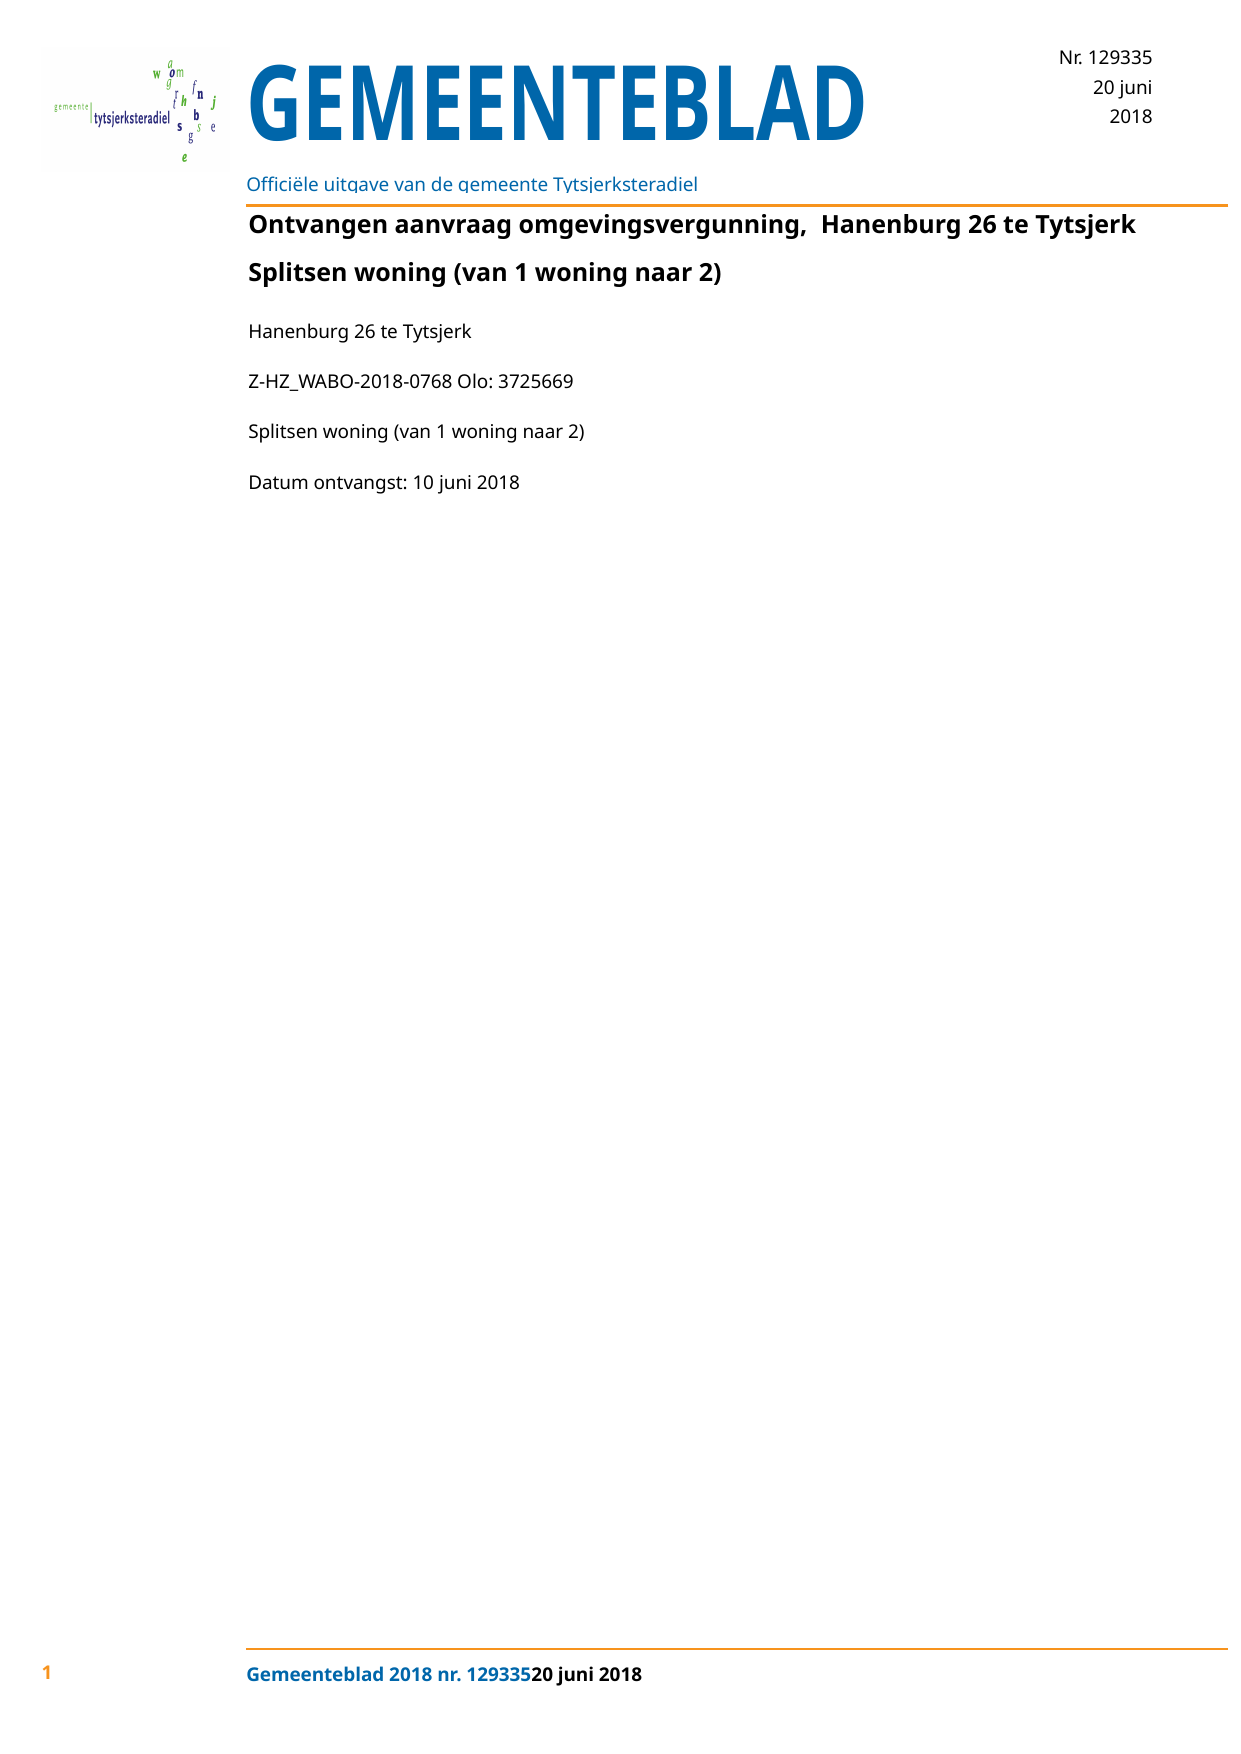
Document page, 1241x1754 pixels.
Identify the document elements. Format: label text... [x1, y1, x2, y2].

text Ontvangen aanvraag omgevingsvergunning, Hanenburg 26 te Tytsjerk Splitsen woning (van 1 woning naar 2) [248, 207, 1152, 288]
text Splitsen woning (van 1 woning naar 2) [248, 419, 1152, 444]
picture [41, 47, 231, 172]
text Datum ontvangst: 10 juni 2018 [248, 469, 1152, 495]
text Hanenburg 26 te Tytsjerk [248, 318, 1152, 344]
text Z-HZ_WABO-2018-0768 Olo: 3725669 [248, 368, 1152, 394]
